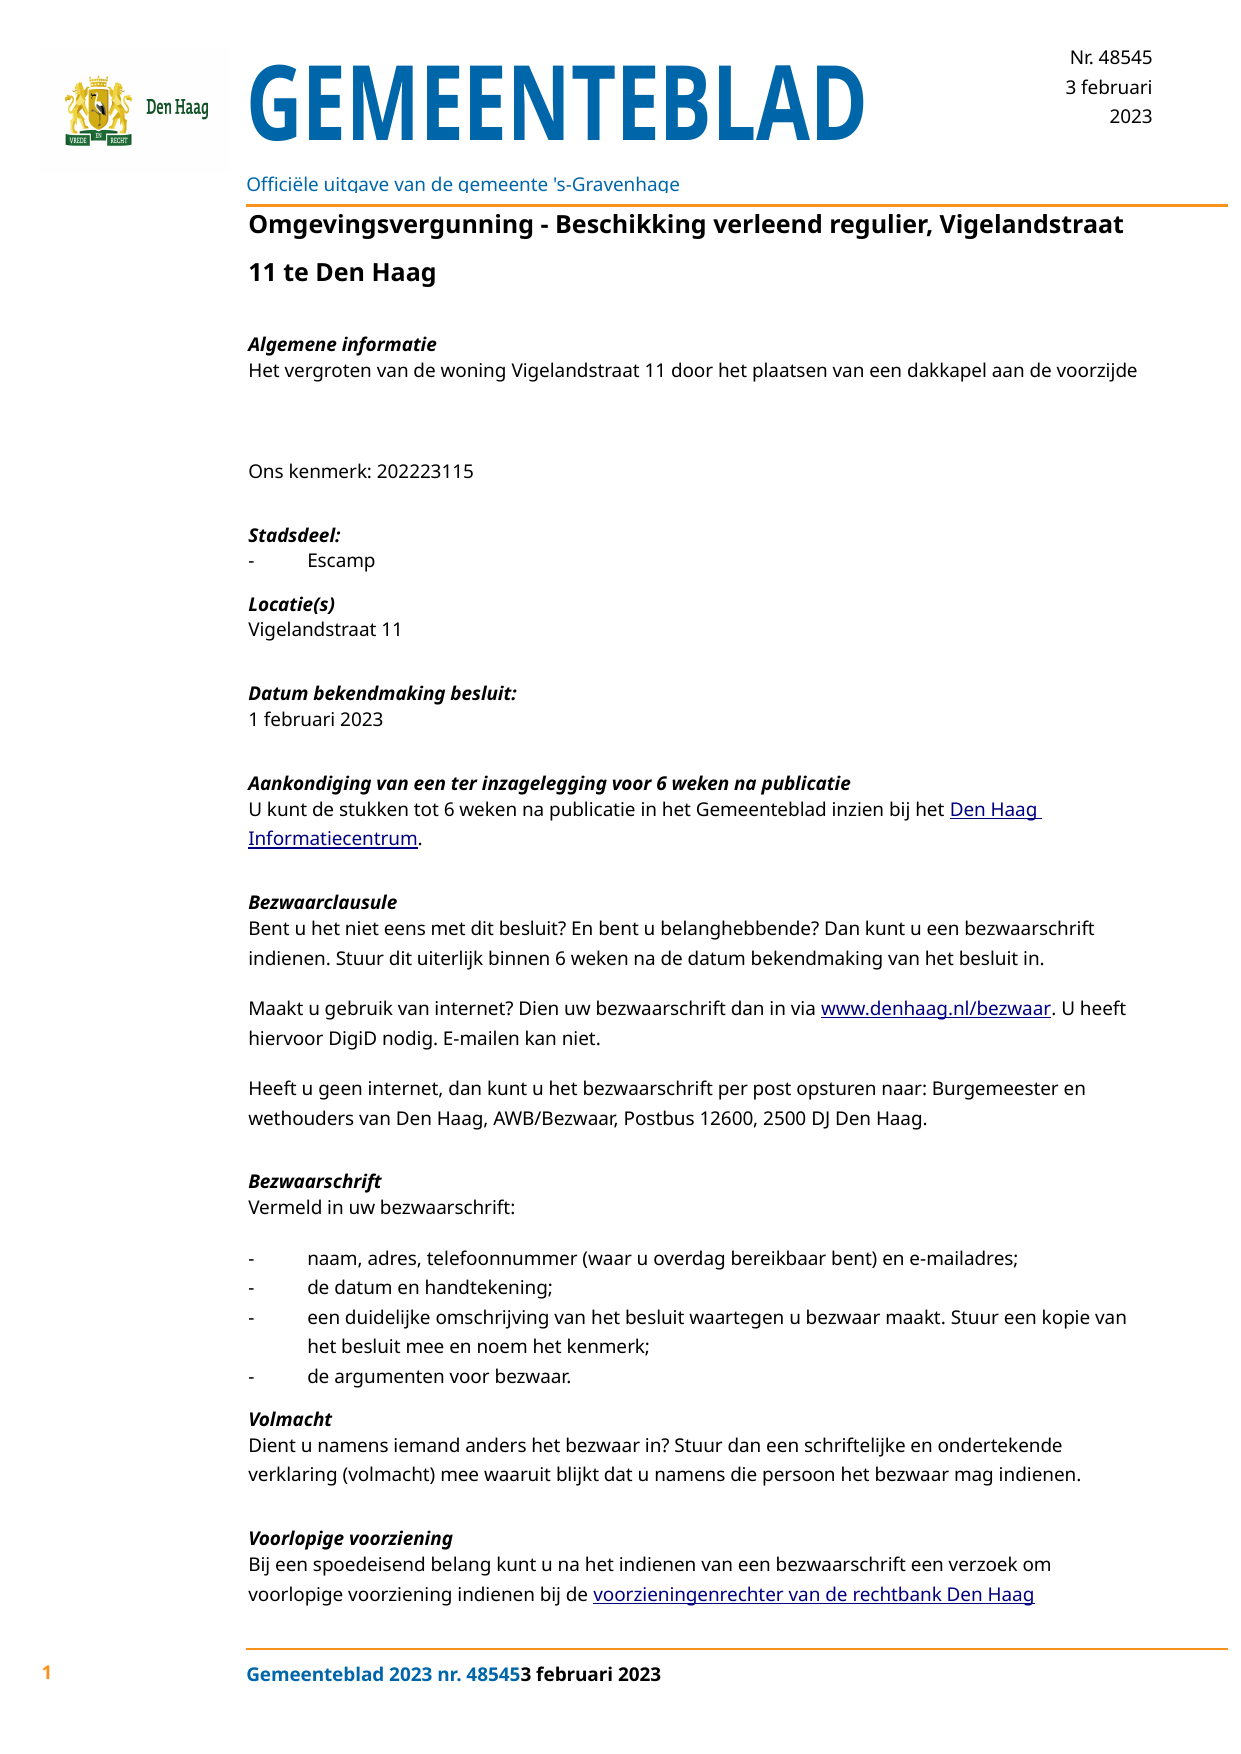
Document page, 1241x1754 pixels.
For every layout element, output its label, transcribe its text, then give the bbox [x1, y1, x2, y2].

text Heeft u geen internet, dan kunt u het bezwaarschrift per post opsturen naar: Burgemeester en wethouders van Den Haag, AWB/Bezwaar, Postbus 12600, 2500 DJ Den Haag. [248, 1075, 1152, 1131]
text Bezwaarschrift [248, 1169, 1152, 1194]
text Bij een spoedeisend belang kunt u na het indienen van een bezwaarschrift een verzoek om voorlopige voorziening indienen bij de voorzieningenrechter van de rechtbank Den Haag [248, 1551, 1152, 1607]
text Het vergroten van de woning Vigelandstraat 11 door het plaatsen van een dakkapel aan de voorzijde [248, 357, 1152, 383]
text Algemene informatie [248, 331, 1152, 357]
text Vermeld in uw bezwaarschrift: [248, 1194, 1152, 1220]
list Escamp [248, 548, 1152, 573]
text Omgevingsvergunning - Beschikking verleend regulier, Vigelandstraat 11 te Den Haag [248, 207, 1152, 288]
list de datum en handtekening; [248, 1274, 1152, 1300]
list naam, adres, telefoonnummer (waar u overdag bereikbaar bent) en e-mailadres; [248, 1245, 1152, 1271]
text U kunt de stukken tot 6 weken na publicatie in het Gemeenteblad inzien bij het Den Haag Informatiecentrum. [248, 796, 1152, 851]
text 1 februari 2023 [248, 706, 1152, 732]
text Bent u het niet eens met dit besluit? En bent u belanghebbende? Dan kunt u een bezwaarschrift indienen. Stuur dit uiterlijk binnen 6 weken na de datum bekendmaking van het besluit in. [248, 915, 1152, 971]
text Stadsdeel: [248, 522, 1152, 548]
text Ons kenmerk: 202223115 [248, 458, 1152, 484]
picture [41, 47, 231, 172]
list een duidelijke omschrijving van het besluit waartegen u bezwaar maakt. Stuur een kopie van het besluit mee en noem het kenmerk; [248, 1304, 1152, 1359]
list de argumenten voor bezwaar. [248, 1363, 1152, 1389]
text Dient u namens iemand anders het bezwaar in? Stuur dan een schriftelijke en ondertekende verklaring (volmacht) mee waaruit blijkt dat u namens die persoon het bezwaar mag indienen. [248, 1432, 1152, 1487]
text Bezwaarclausule [248, 889, 1152, 915]
text Datum bekendmaking besluit: [248, 681, 1152, 706]
text Volmacht [248, 1406, 1152, 1432]
text Vigelandstraat 11 [248, 617, 1152, 642]
text Locatie(s) [248, 591, 1152, 617]
text Voorlopige voorziening [248, 1526, 1152, 1551]
text Aankondiging van een ter inzagelegging voor 6 weken na publicatie [248, 770, 1152, 796]
text Maakt u gebruik van internet? Dien uw bezwaarschrift dan in via www.denhaag.nl/bezwaar. U heeft hiervoor DigiD nodig. E-mailen kan niet. [248, 995, 1152, 1051]
